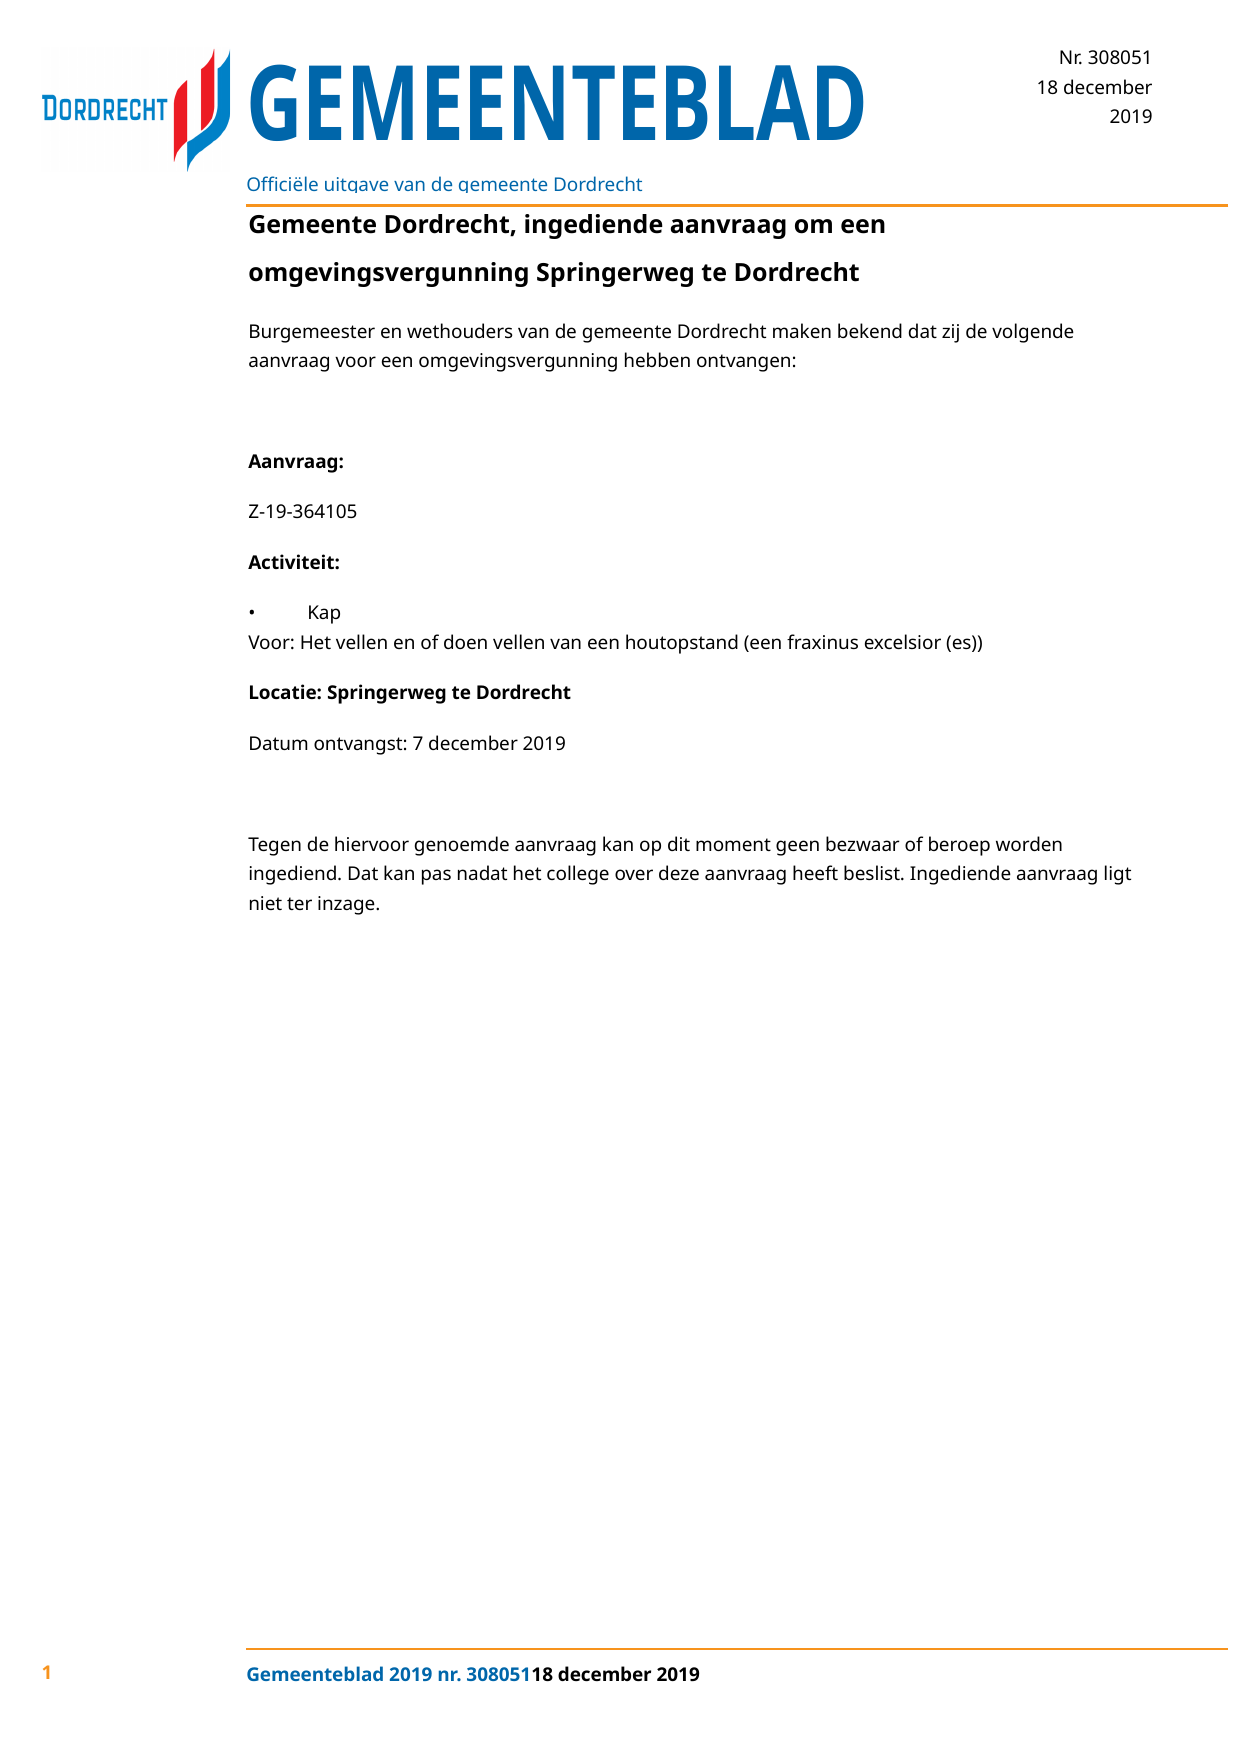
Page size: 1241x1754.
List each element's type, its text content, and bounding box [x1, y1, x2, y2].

text Datum ontvangst: 7 december 2019 [248, 730, 1152, 756]
text Activiteit: [248, 549, 1152, 575]
text Z-19-364105 [248, 499, 1152, 524]
picture [41, 47, 231, 172]
list Kap [248, 599, 1152, 625]
text Aanvraag: [248, 448, 1152, 474]
text Tegen de hiervoor genoemde aanvraag kan op dit moment geen bezwaar of beroep worden ingediend. Dat kan pas nadat het college over deze aanvraag heeft beslist. Ingediende aanvraag ligt niet ter inzage. [248, 831, 1152, 916]
text Gemeente Dordrecht, ingediende aanvraag om een omgevingsvergunning Springerweg te Dordrecht [248, 207, 1152, 288]
text Voor: Het vellen en of doen vellen van een houtopstand (een fraxinus excelsior (es)) [248, 629, 1152, 655]
text Burgemeester en wethouders van de gemeente Dordrecht maken bekend dat zij de volgende aanvraag voor een omgevingsvergunning hebben ontvangen: [248, 318, 1152, 373]
text Locatie: Springerweg te Dordrecht [248, 679, 1152, 705]
